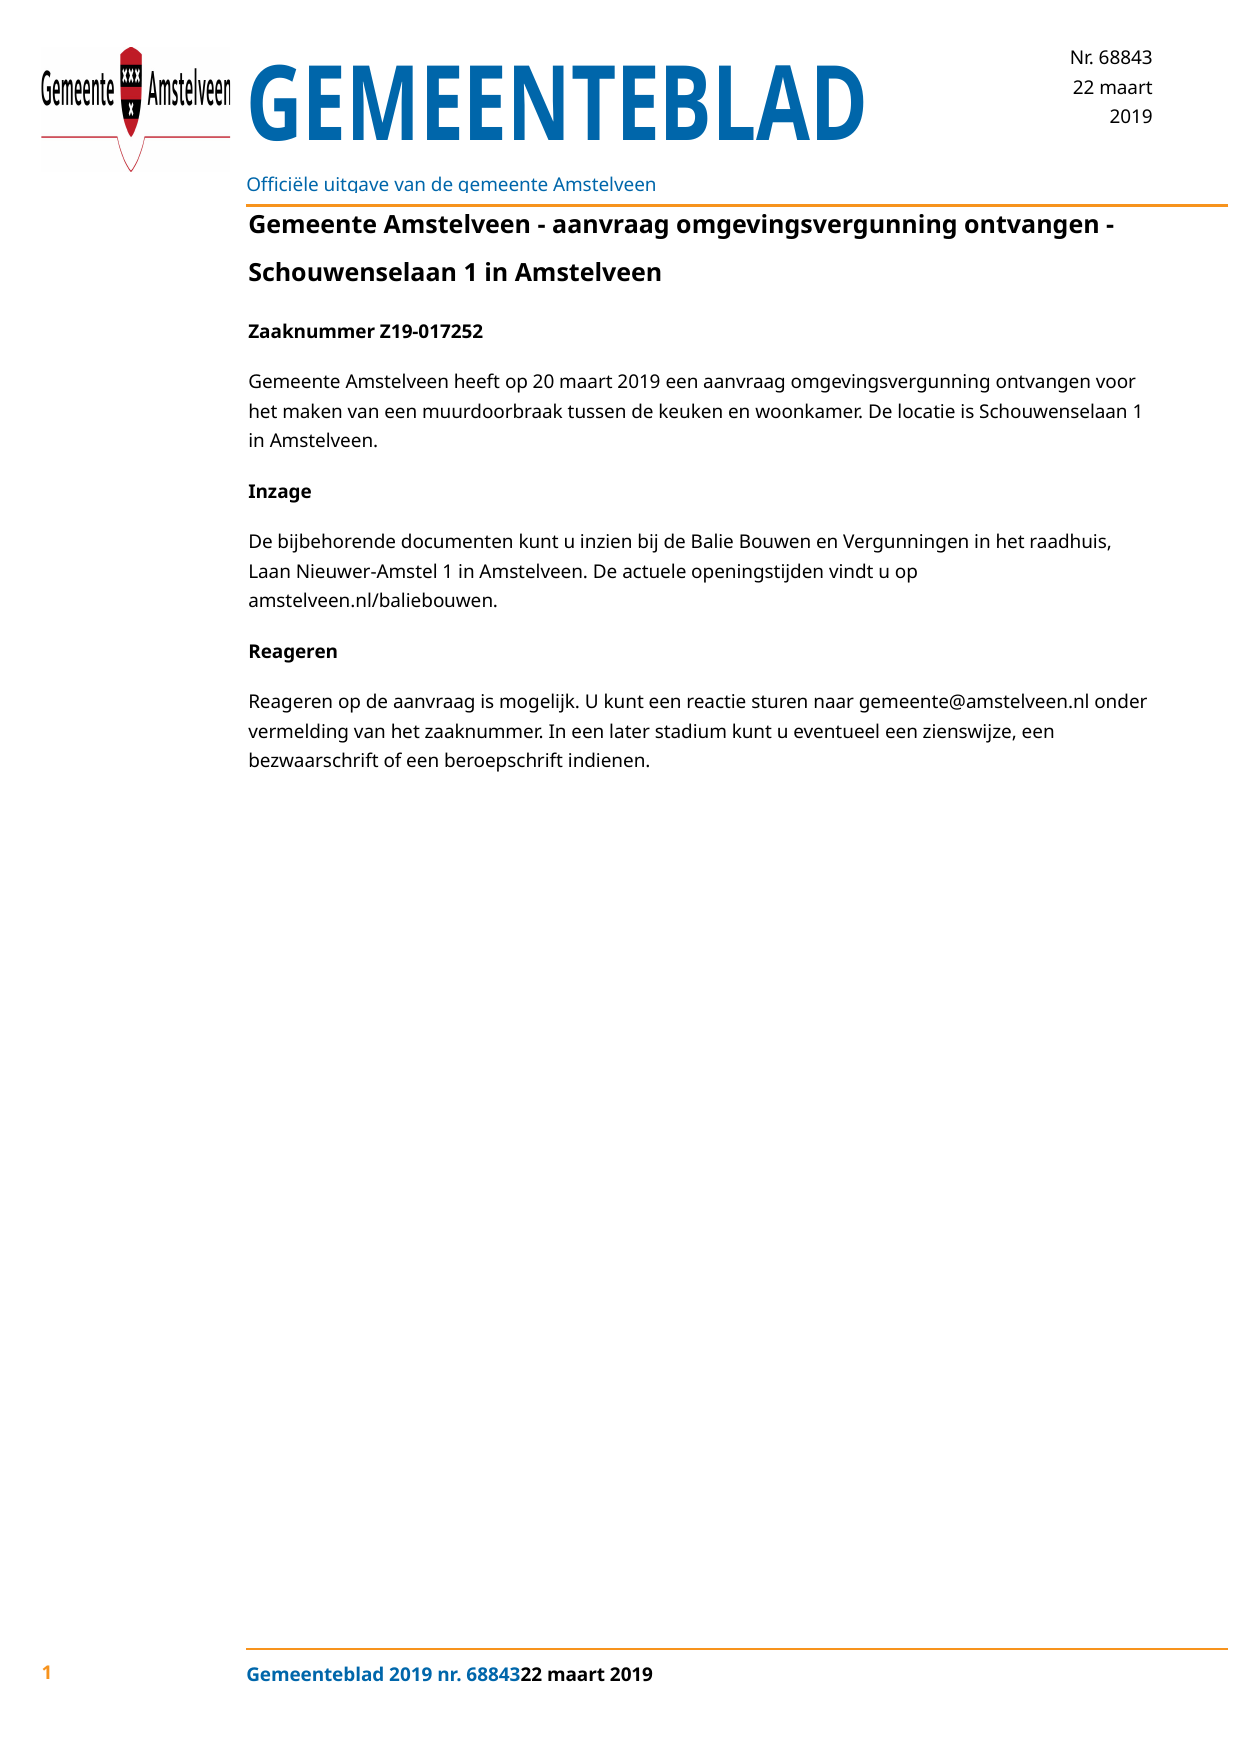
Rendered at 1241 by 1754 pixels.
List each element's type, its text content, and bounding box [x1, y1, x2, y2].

text Gemeente Amstelveen - aanvraag omgevingsvergunning ontvangen - Schouwenselaan 1 in Amstelveen [248, 207, 1152, 288]
text Inzage [248, 478, 1152, 504]
picture [41, 47, 231, 172]
text Reageren op de aanvraag is mogelijk. U kunt een reactie sturen naar gemeente@amstelveen.nl onder vermelding van het zaaknummer. In een later stadium kunt u eventueel een zienswijze, een bezwaarschrift of een beroepschrift indienen. [248, 688, 1152, 773]
text Reageren [248, 638, 1152, 664]
text Gemeente Amstelveen heeft op 20 maart 2019 een aanvraag omgevingsvergunning ontvangen voor het maken van een muurdoorbraak tussen de keuken en woonkamer. De locatie is Schouwenselaan 1 in Amstelveen. [248, 368, 1152, 453]
text Zaaknummer Z19-017252 [248, 318, 1152, 344]
text De bijbehorende documenten kunt u inzien bij de Balie Bouwen en Vergunningen in het raadhuis, Laan Nieuwer-Amstel 1 in Amstelveen. De actuele openingstijden vindt u op amstelveen.nl/baliebouwen. [248, 528, 1152, 613]
